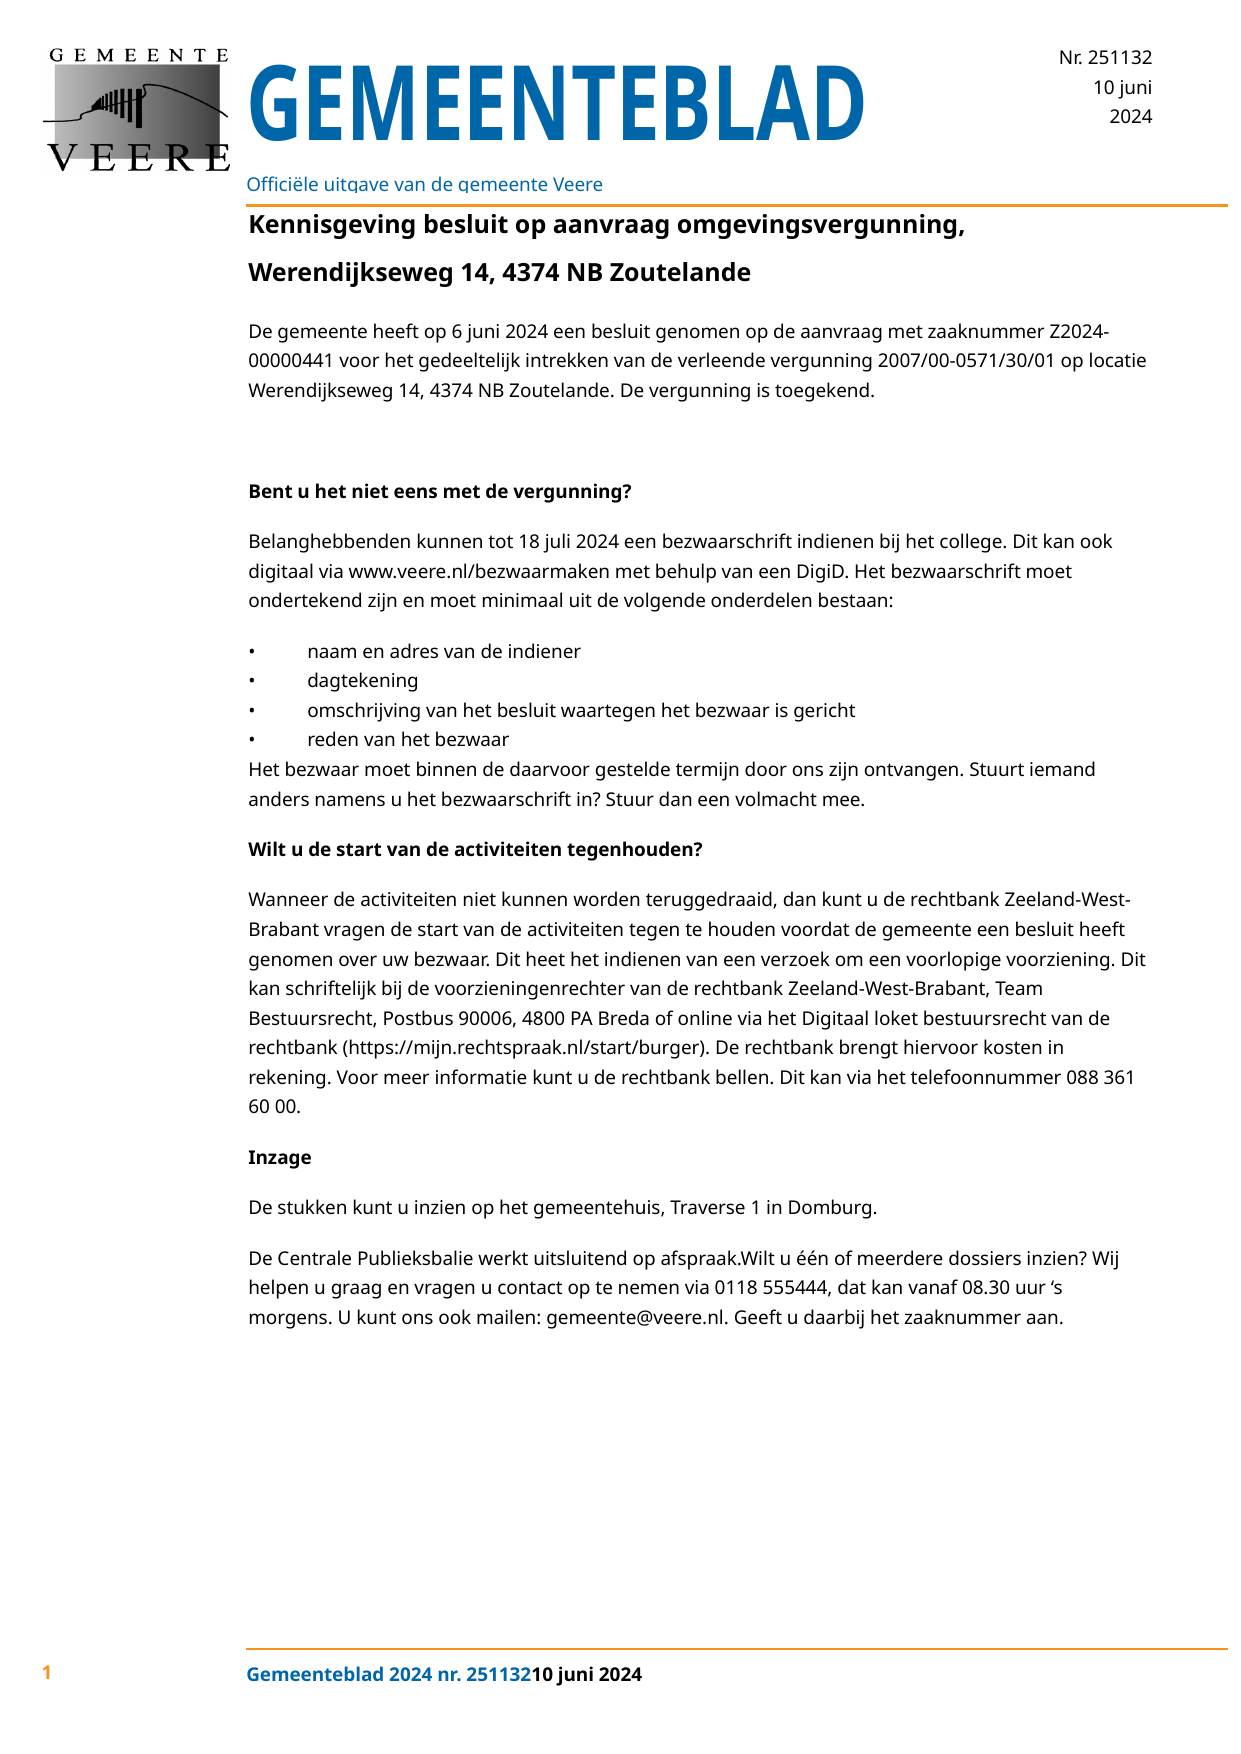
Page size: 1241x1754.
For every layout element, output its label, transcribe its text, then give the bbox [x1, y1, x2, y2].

text Bent u het niet eens met de vergunning? [248, 478, 1152, 504]
list naam en adres van de indiener [248, 638, 1152, 664]
text Kennisgeving besluit op aanvraag omgevingsvergunning, Werendijkseweg 14, 4374 NB Zoutelande [248, 207, 1152, 288]
text De gemeente heeft op 6 juni 2024 een besluit genomen op de aanvraag met zaaknummer Z2024-00000441 voor het gedeeltelijk intrekken van de verleende vergunning 2007/00-0571/30/01 op locatie Werendijkseweg 14, 4374 NB Zoutelande. De vergunning is toegekend. [248, 318, 1152, 403]
list dagtekening [248, 667, 1152, 693]
text Wanneer de activiteiten niet kunnen worden teruggedraaid, dan kunt u de rechtbank Zeeland-West-Brabant vragen de start van de activiteiten tegen te houden voordat de gemeente een besluit heeft genomen over uw bezwaar. Dit heet het indienen van een verzoek om een voorlopige voorziening. Dit kan schriftelijk bij de voorzieningenrechter van de rechtbank Zeeland-West-Brabant, Team Bestuursrecht, Postbus 90006, 4800 PA Breda of online via het Digitaal loket bestuursrecht van de rechtbank (https://mijn.rechtspraak.nl/start/burger). De rechtbank brengt hiervoor kosten in rekening. Voor meer informatie kunt u de rechtbank bellen. Dit kan via het telefoonnummer 088 361 60 00. [248, 887, 1152, 1119]
text De stukken kunt u inzien op het gemeentehuis, Traverse 1 in Domburg. [248, 1194, 1152, 1220]
text De Centrale Publieksbalie werkt uitsluitend op afspraak.Wilt u één of meerdere dossiers inzien? Wij helpen u graag en vragen u contact op te nemen via 0118 555444, dat kan vanaf 08.30 uur ‘s morgens. U kunt ons ook mailen: gemeente@veere.nl. Geeft u daarbij het zaaknummer aan. [248, 1245, 1152, 1330]
text Wilt u de start van de activiteiten tegenhouden? [248, 836, 1152, 862]
text Belanghebbenden kunnen tot 18 juli 2024 een bezwaarschrift indienen bij het college. Dit kan ook digitaal via www.veere.nl/bezwaarmaken met behulp van een DigiD. Het bezwaarschrift moet ondertekend zijn en moet minimaal uit de volgende onderdelen bestaan: [248, 528, 1152, 613]
text Het bezwaar moet binnen de daarvoor gestelde termijn door ons zijn ontvangen. Stuurt iemand anders namens u het bezwaarschrift in? Stuur dan een volmacht mee. [248, 756, 1152, 812]
picture [41, 47, 231, 172]
list omschrijving van het besluit waartegen het bezwaar is gericht [248, 697, 1152, 723]
list reden van het bezwaar [248, 727, 1152, 752]
text Inzage [248, 1144, 1152, 1170]
